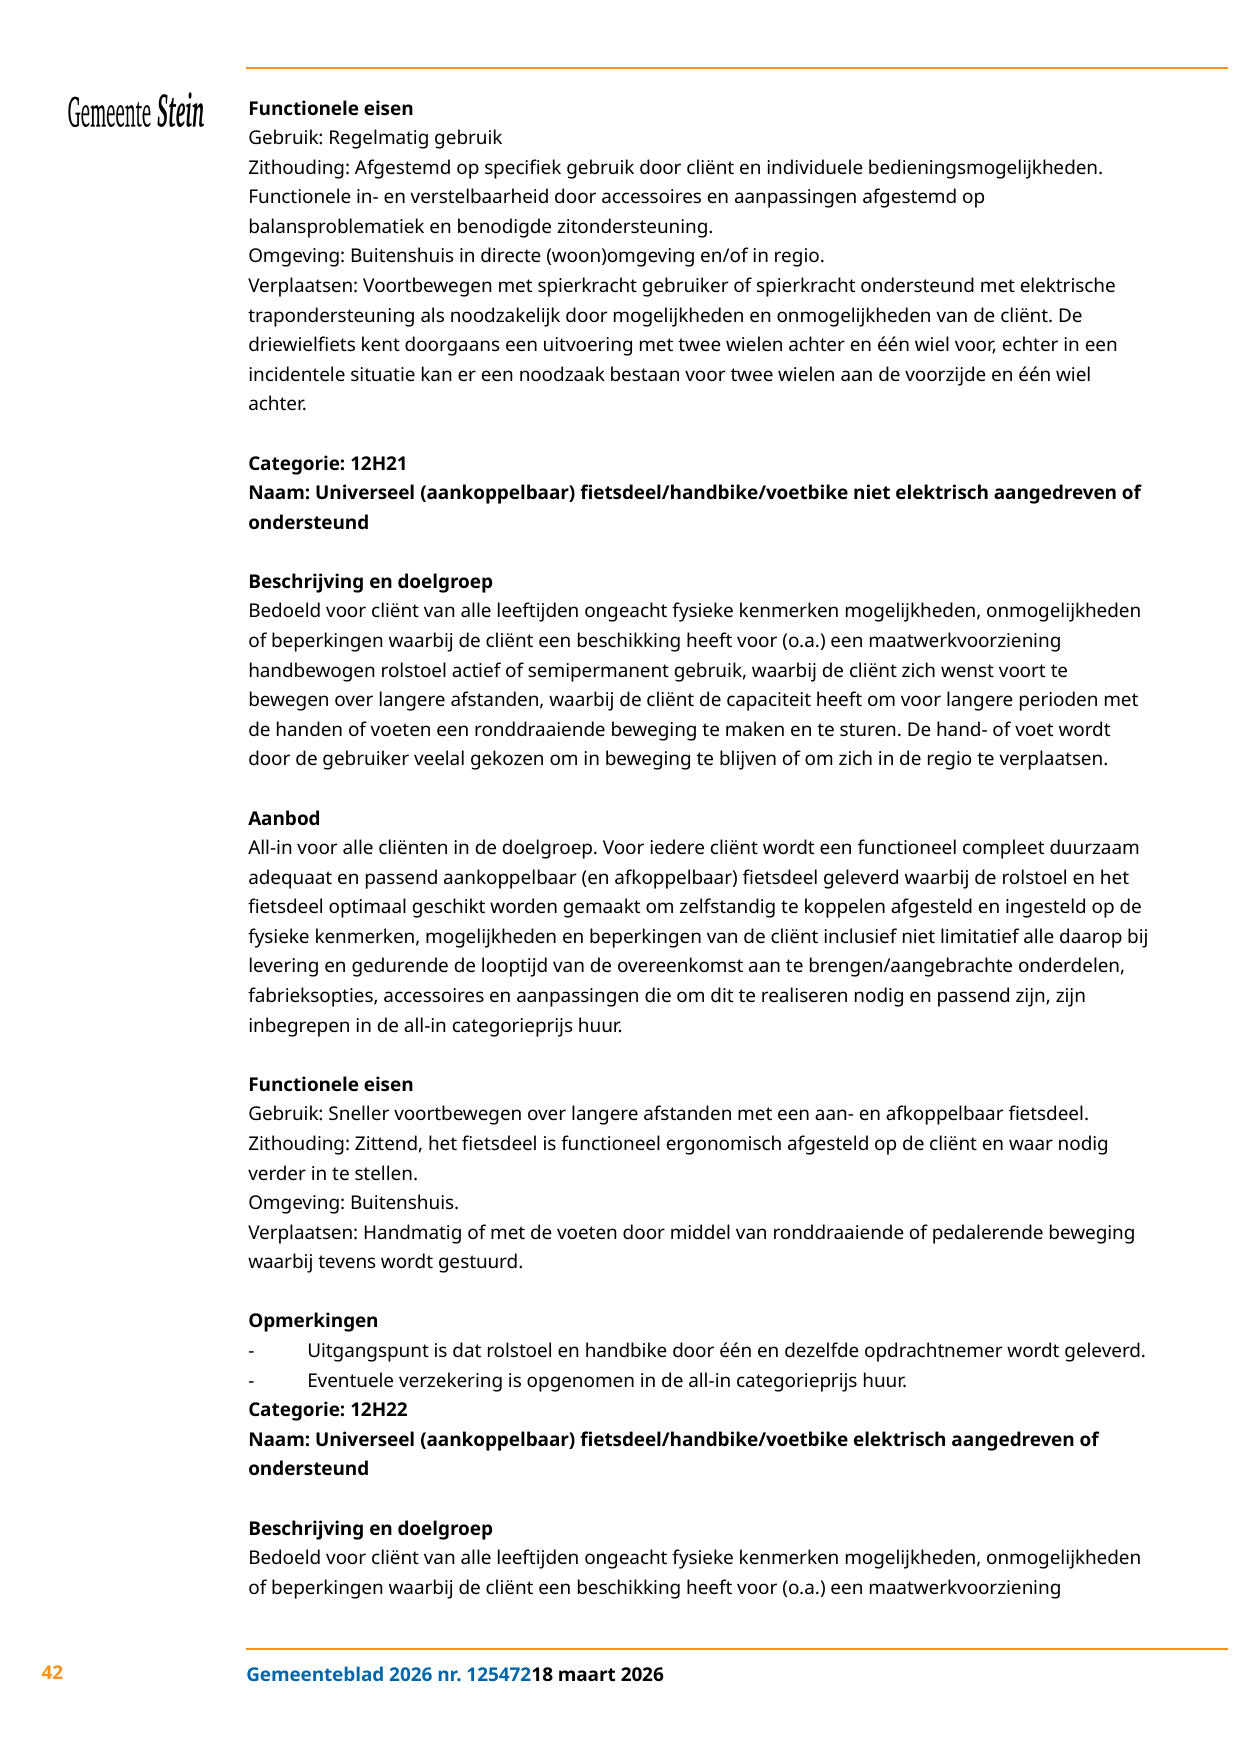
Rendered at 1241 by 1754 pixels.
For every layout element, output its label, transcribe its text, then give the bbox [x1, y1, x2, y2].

list Uitgangspunt is dat rolstoel en handbike door één en dezelfde opdrachtnemer wordt geleverd. [248, 1337, 1152, 1363]
text Gebruik: Sneller voortbewegen over langere afstanden met een aan- en afkoppelbaar fietsdeel. [248, 1101, 1152, 1126]
text Bedoeld voor cliënt van alle leeftijden ongeacht fysieke kenmerken mogelijkheden, onmogelijkheden of beperkingen waarbij de cliënt een beschikking heeft voor (o.a.) een maatwerkvoorziening handbewogen rolstoel actief of semipermanent gebruik, waarbij de cliënt zich wenst voort te bewegen over langere afstanden, waarbij de cliënt de capaciteit heeft om voor langere perioden met de handen of voeten een ronddraaiende beweging te maken en te sturen. De hand- of voet wordt door de gebruiker veelal gekozen om in beweging te blijven of om zich in de regio te verplaatsen. [248, 598, 1152, 771]
text Bedoeld voor cliënt van alle leeftijden ongeacht fysieke kenmerken mogelijkheden, onmogelijkheden of beperkingen waarbij de cliënt een beschikking heeft voor (o.a.) een maatwerkvoorziening [248, 1544, 1152, 1600]
text Naam: Universeel (aankoppelbaar) fietsdeel/handbike/voetbike niet elektrisch aangedreven of ondersteund [248, 479, 1152, 535]
text Functionele eisen [248, 1071, 1152, 1097]
text Beschrijving en doelgroep [248, 568, 1152, 594]
list Eventuele verzekering is opgenomen in de all-in categorieprijs huur. [248, 1367, 1152, 1393]
text Verplaatsen: Handmatig of met de voeten door middel van ronddraaiende of pedalerende beweging waarbij tevens wordt gestuurd. [248, 1219, 1152, 1274]
text Categorie: 12H21 [248, 450, 1152, 476]
text Beschrijving en doelgroep [248, 1515, 1152, 1541]
text Gebruik: Regelmatig gebruik [248, 124, 1152, 150]
text Categorie: 12H22 [248, 1396, 1152, 1422]
text Omgeving: Buitenshuis in directe (woon)omgeving en/of in regio. [248, 243, 1152, 268]
text All-in voor alle cliënten in de doelgroep. Voor iedere cliënt wordt een functioneel compleet duurzaam adequaat en passend aankoppelbaar (en afkoppelbaar) fietsdeel geleverd waarbij de rolstoel en het fietsdeel optimaal geschikt worden gemaakt om zelfstandig te koppelen afgesteld en ingesteld op de fysieke kenmerken, mogelijkheden en beperkingen van de cliënt inclusief niet limitatief alle daarop bij levering en gedurende de looptijd van de overeenkomst aan te brengen/aangebrachte onderdelen, fabrieksopties, accessoires en aanpassingen die om dit te realiseren nodig en passend zijn, zijn inbegrepen in de all-in categorieprijs huur. [248, 834, 1152, 1038]
picture [41, 47, 231, 172]
text Naam: Universeel (aankoppelbaar) fietsdeel/handbike/voetbike elektrisch aangedreven of ondersteund [248, 1426, 1152, 1481]
text Omgeving: Buitenshuis. [248, 1189, 1152, 1215]
text Verplaatsen: Voortbewegen met spierkracht gebruiker of spierkracht ondersteund met elektrische trapondersteuning als noodzakelijk door mogelijkheden en onmogelijkheden van de cliënt. De driewielfiets kent doorgaans een uitvoering met twee wielen achter en één wiel voor, echter in een incidentele situatie kan er een noodzaak bestaan voor twee wielen aan de voorzijde en één wiel achter. [248, 272, 1152, 416]
text Zithouding: Afgestemd op specifiek gebruik door cliënt en individuele bedieningsmogelijkheden. Functionele in- en verstelbaarheid door accessoires en aanpassingen afgestemd op balansproblematiek en benodigde zitondersteuning. [248, 154, 1152, 239]
text Aanbod [248, 805, 1152, 831]
text Opmerkingen [248, 1308, 1152, 1333]
text Zithouding: Zittend, het fietsdeel is functioneel ergonomisch afgesteld op de cliënt en waar nodig verder in te stellen. [248, 1130, 1152, 1186]
text Functionele eisen [248, 95, 1152, 121]
